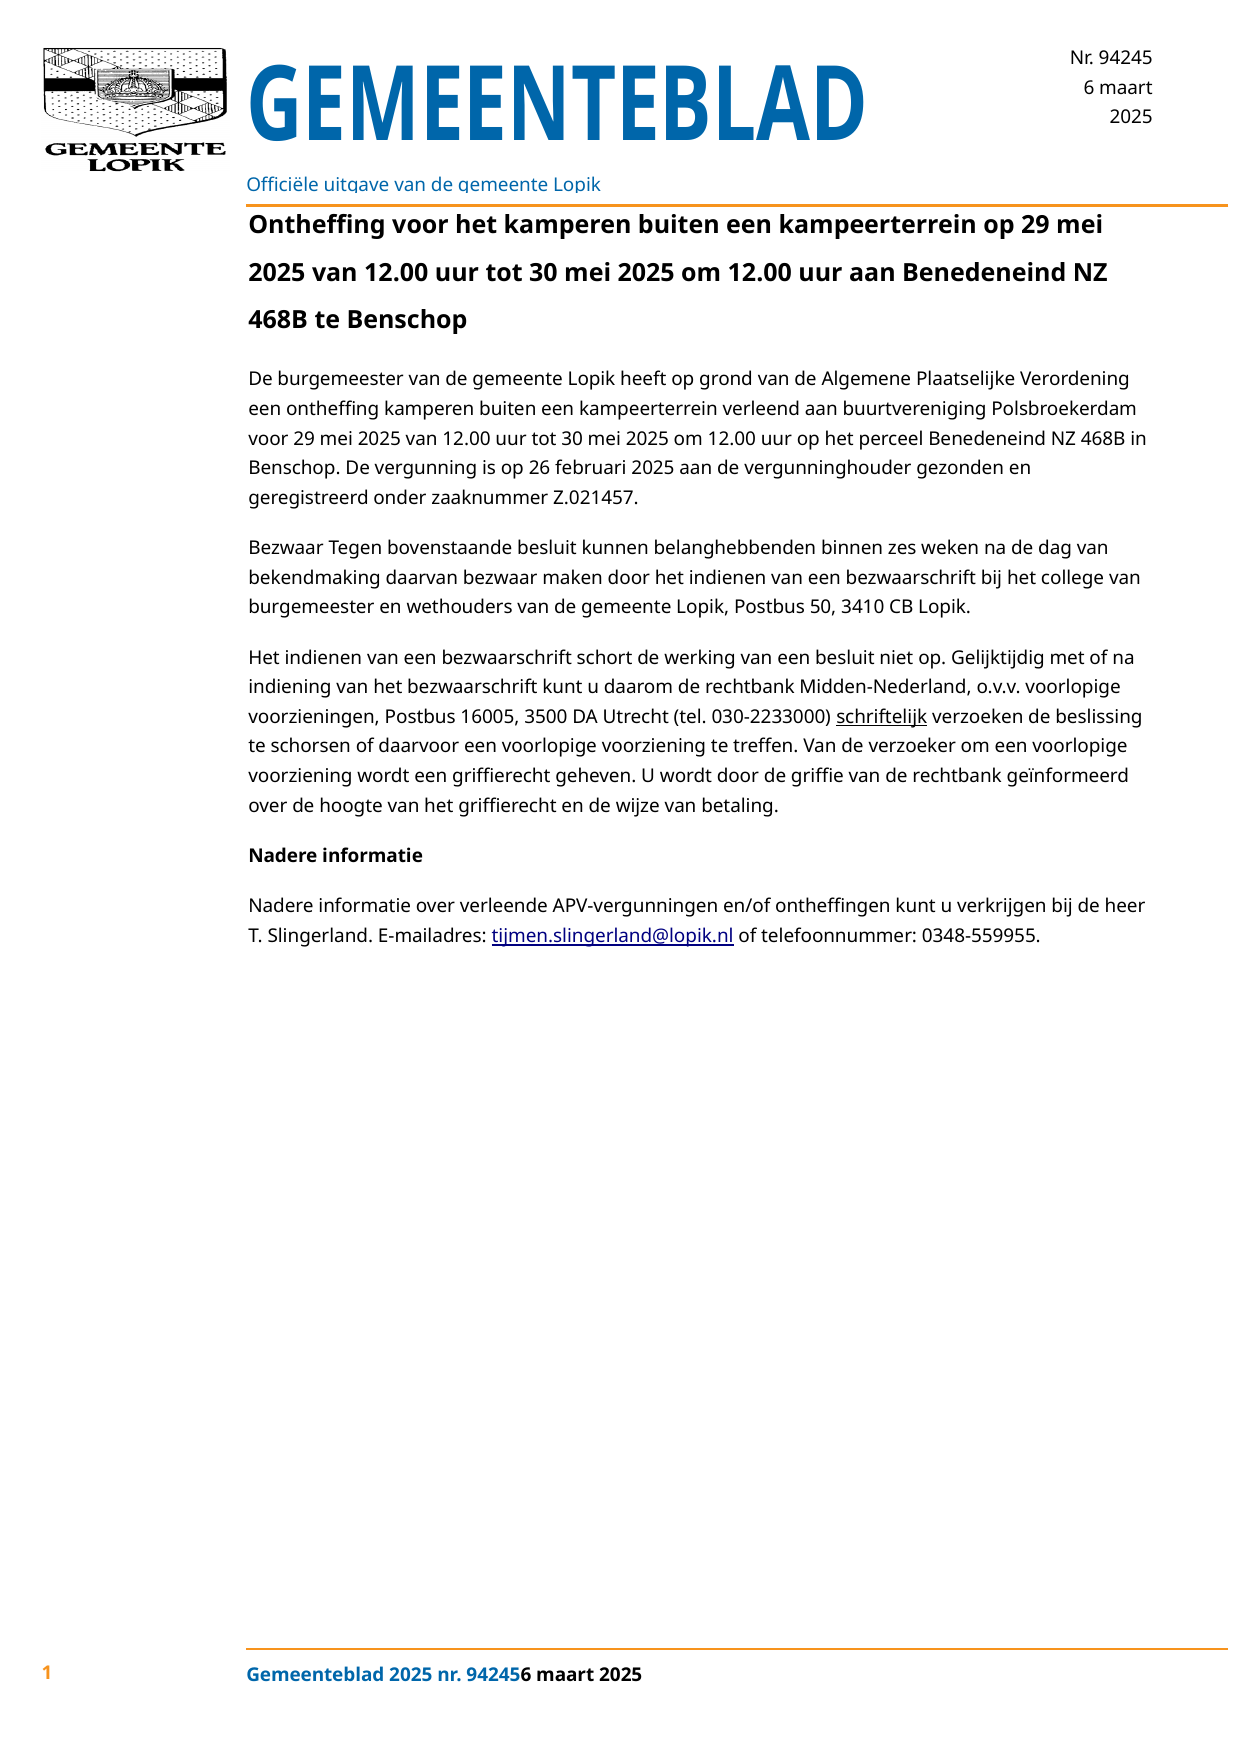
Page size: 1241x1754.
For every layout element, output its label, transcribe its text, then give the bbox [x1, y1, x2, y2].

picture [41, 47, 231, 172]
text Bezwaar Tegen bovenstaande besluit kunnen belanghebbenden binnen zes weken na de dag van bekendmaking daarvan bezwaar maken door het indienen van een bezwaarschrift bij het college van burgemeester en wethouders van de gemeente Lopik, Postbus 50, 3410 CB Lopik. [248, 534, 1152, 619]
text De burgemeester van de gemeente Lopik heeft op grond van de Algemene Plaatselijke Verordening een ontheffing kamperen buiten een kampeerterrein verleend aan buurtvereniging Polsbroekerdam voor 29 mei 2025 van 12.00 uur tot 30 mei 2025 om 12.00 uur op het perceel Benedeneind NZ 468B in Benschop. De vergunning is op 26 februari 2025 aan de vergunninghouder gezonden en geregistreerd onder zaaknummer Z.021457. [248, 366, 1152, 509]
text Het indienen van een bezwaarschrift schort de werking van een besluit niet op. Gelijktijdig met of na indiening van het bezwaarschrift kunt u daarom de rechtbank Midden-Nederland, o.v.v. voorlopige voorzieningen, Postbus 16005, 3500 DA Utrecht (tel. 030-2233000) schriftelijk verzoeken de beslissing te schorsen of daarvoor een voorlopige voorziening te treffen. Van de verzoeker om een voorlopige voorziening wordt een griffierecht geheven. U wordt door de griffie van de rechtbank geïnformeerd over de hoogte van het griffierecht en de wijze van betaling. [248, 644, 1152, 817]
text Nadere informatie [248, 842, 1152, 868]
text Ontheffing voor het kamperen buiten een kampeerterrein op 29 mei 2025 van 12.00 uur tot 30 mei 2025 om 12.00 uur aan Benedeneind NZ 468B te Benschop [248, 207, 1152, 336]
text Nadere informatie over verleende APV-vergunningen en/of ontheffingen kunt u verkrijgen bij de heer T. Slingerland. E-mailadres: tijmen.slingerland@lopik.nl of telefoonnummer: 0348-559955. [248, 893, 1152, 948]
